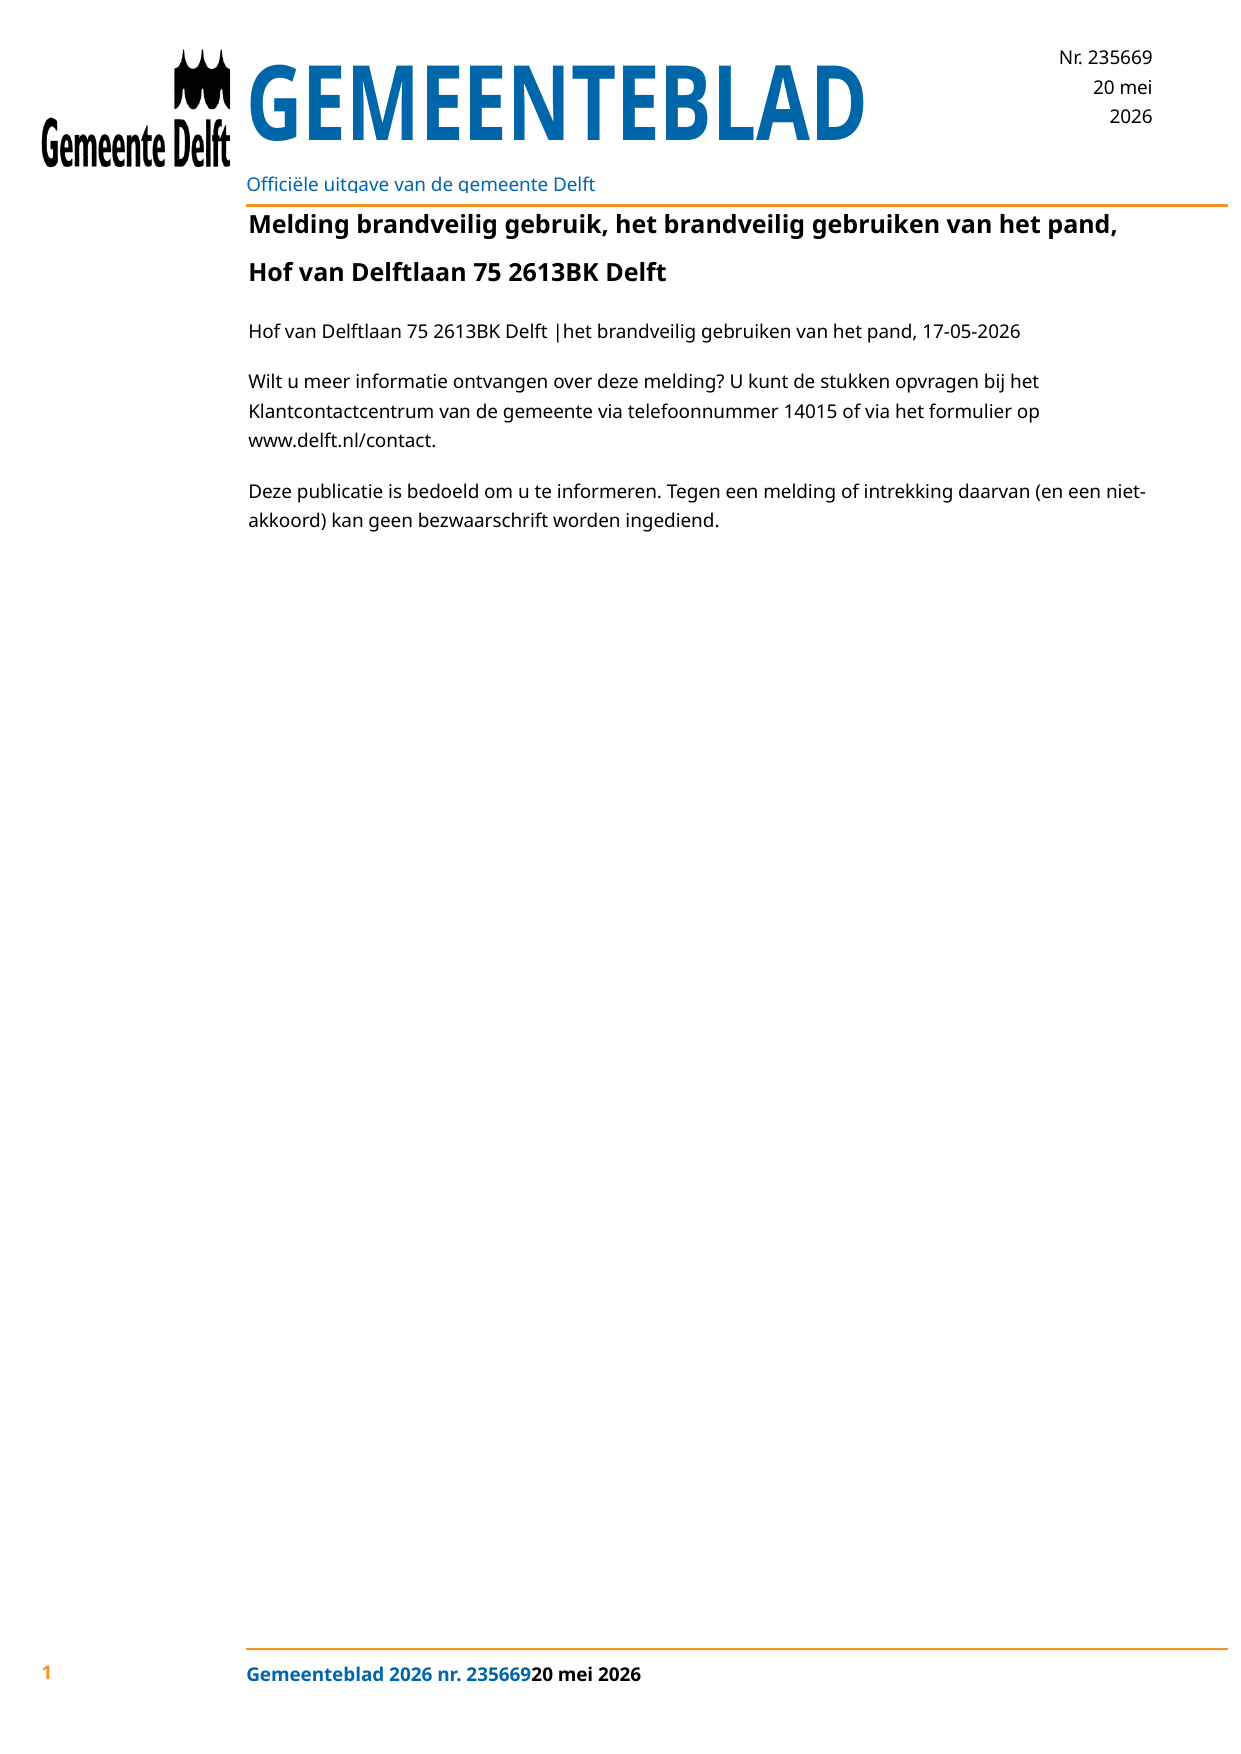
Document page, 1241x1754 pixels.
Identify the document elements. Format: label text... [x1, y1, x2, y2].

text Melding brandveilig gebruik, het brandveilig gebruiken van het pand, Hof van Delftlaan 75 2613BK Delft [248, 207, 1152, 288]
text Hof van Delftlaan 75 2613BK Delft |het brandveilig gebruiken van het pand, 17-05-2026 [248, 318, 1152, 344]
text Wilt u meer informatie ontvangen over deze melding? U kunt de stukken opvragen bij het Klantcontactcentrum van de gemeente via telefoonnummer 14015 of via het formulier op www.delft.nl/contact. [248, 368, 1152, 453]
text Deze publicatie is bedoeld om u te informeren. Tegen een melding of intrekking daarvan (en een niet-akkoord) kan geen bezwaarschrift worden ingediend. [248, 478, 1152, 533]
picture [41, 47, 231, 172]
